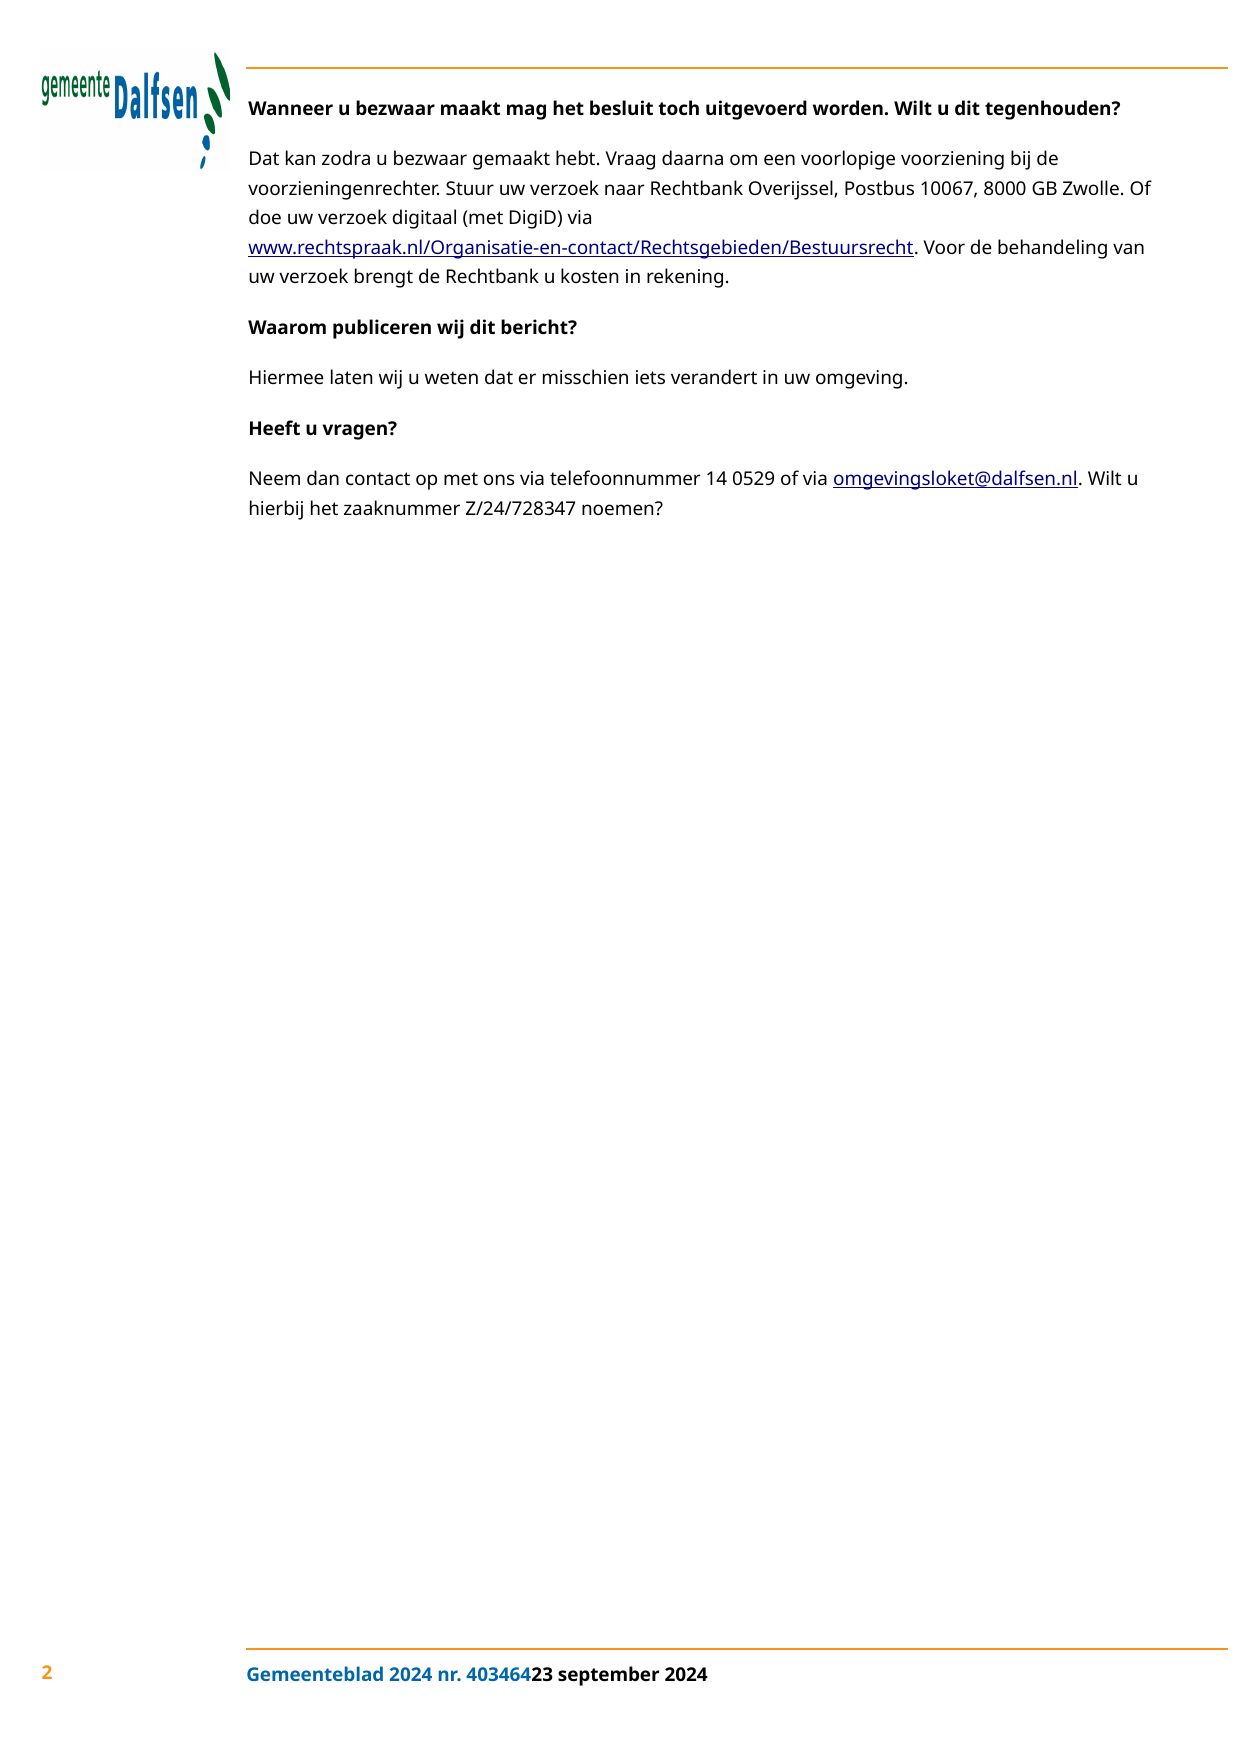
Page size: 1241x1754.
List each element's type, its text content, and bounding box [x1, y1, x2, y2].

text Wanneer u bezwaar maakt mag het besluit toch uitgevoerd worden. Wilt u dit tegenhouden? [248, 95, 1152, 121]
text Waarom publiceren wij dit bericht? [248, 314, 1152, 340]
text Dat kan zodra u bezwaar gemaakt hebt. Vraag daarna om een voorlopige voorziening bij de voorzieningenrechter. Stuur uw verzoek naar Rechtbank Overijssel, Postbus 10067, 8000 GB Zwolle. Of doe uw verzoek digitaal (met DigiD) via www.rechtspraak.nl/Organisatie-en-contact/Rechtsgebieden/Bestuursrecht. Voor de behandeling van uw verzoek brengt de Rechtbank u kosten in rekening. [248, 145, 1152, 289]
text Hiermee laten wij u weten dat er misschien iets verandert in uw omgeving. [248, 364, 1152, 390]
text Neem dan contact op met ons via telefoonnummer 14 0529 of via omgevingsloket@dalfsen.nl. Wilt u hierbij het zaaknummer Z/24/728347 noemen? [248, 465, 1152, 521]
text Heeft u vragen? [248, 415, 1152, 441]
picture [41, 47, 231, 172]
